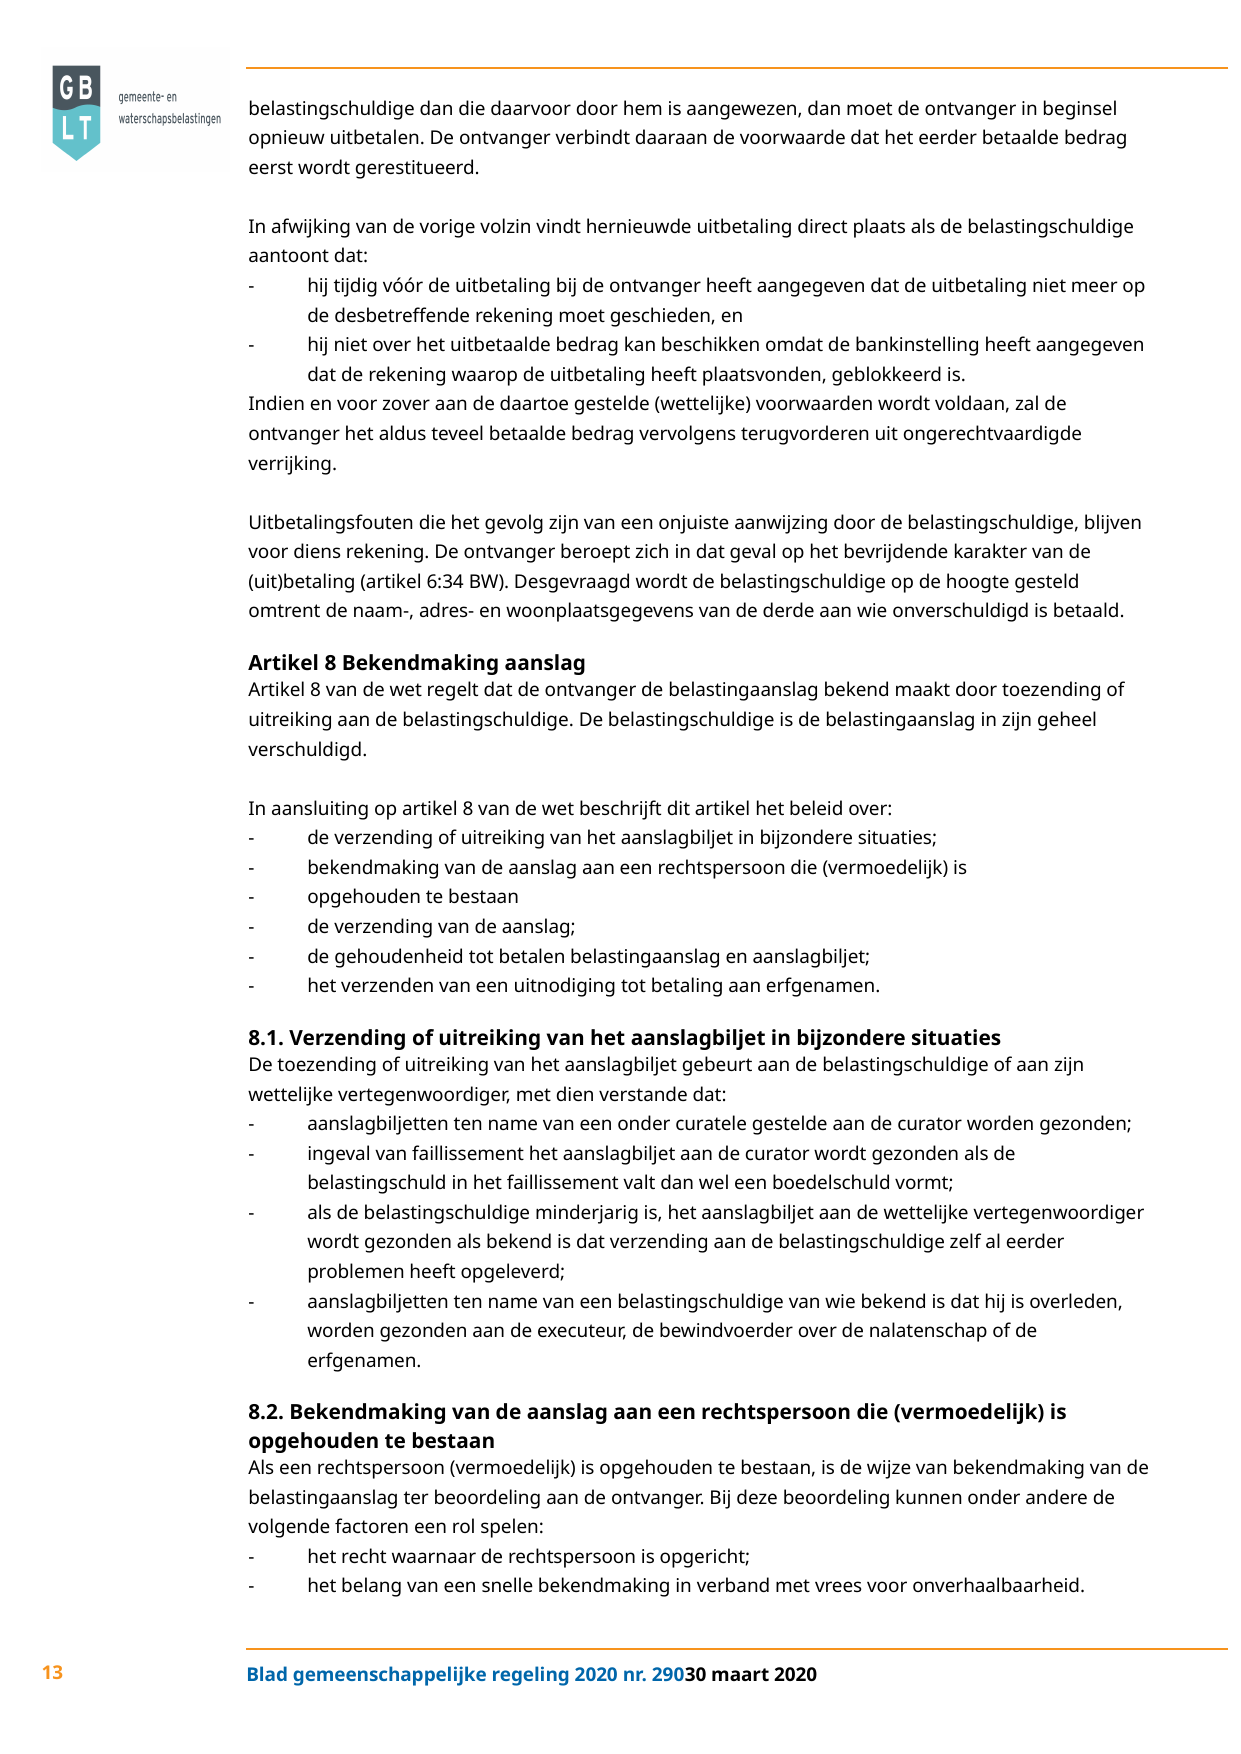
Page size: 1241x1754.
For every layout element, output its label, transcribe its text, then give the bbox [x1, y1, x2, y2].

list hij niet over het uitbetaalde bedrag kan beschikken omdat de bankinstelling heeft aangegeven dat de rekening waarop de uitbetaling heeft plaatsvonden, geblokkeerd is. [248, 331, 1152, 387]
text In aansluiting op artikel 8 van de wet beschrijft dit artikel het beleid over: [248, 795, 1152, 821]
text Artikel 8 Bekendmaking aanslag [248, 648, 1152, 677]
list het verzenden van een uitnodiging tot betaling aan erfgenamen. [248, 972, 1152, 998]
list ingeval van faillissement het aanslagbiljet aan de curator wordt gezonden als de belastingschuld in het faillissement valt dan wel een boedelschuld vormt; [248, 1140, 1152, 1195]
list de gehoudenheid tot betalen belastingaanslag en aanslagbiljet; [248, 943, 1152, 968]
text In afwijking van de vorige volzin vindt hernieuwde uitbetaling direct plaats als de belastingschuldige aantoont dat: [248, 213, 1152, 268]
list opgehouden te bestaan [248, 884, 1152, 909]
list bekendmaking van de aanslag aan een rechtspersoon die (vermoedelijk) is [248, 854, 1152, 880]
list aanslagbiljetten ten name van een onder curatele gestelde aan de curator worden gezonden; [248, 1110, 1152, 1136]
list aanslagbiljetten ten name van een belastingschuldige van wie bekend is dat hij is overleden, worden gezonden aan de executeur, de bewindvoerder over de nalatenschap of de erfgenamen. [248, 1288, 1152, 1373]
text belastingschuldige dan die daarvoor door hem is aangewezen, dan moet de ontvanger in beginsel opnieuw uitbetalen. De ontvanger verbindt daaraan de voorwaarde dat het eerder betaalde bedrag eerst wordt gerestitueerd. [248, 95, 1152, 180]
text Artikel 8 van de wet regelt dat de ontvanger de belastingaanslag bekend maakt door toezending of uitreiking aan de belastingschuldige. De belastingschuldige is de belastingaanslag in zijn geheel verschuldigd. [248, 677, 1152, 761]
text De toezending of uitreiking van het aanslagbiljet gebeurt aan de belastingschuldige of aan zijn wettelijke vertegenwoordiger, met dien verstande dat: [248, 1051, 1152, 1107]
list de verzending van de aanslag; [248, 913, 1152, 939]
picture [41, 47, 231, 172]
list de verzending of uitreiking van het aanslagbiljet in bijzondere situaties; [248, 824, 1152, 850]
list het recht waarnaar de rechtspersoon is opgericht; [248, 1543, 1152, 1569]
text Uitbetalingsfouten die het gevolg zijn van een onjuiste aanwijzing door de belastingschuldige, blijven voor diens rekening. De ontvanger beroept zich in dat geval op het bevrijdende karakter van de (uit)betaling (artikel 6:34 BW). Desgevraagd wordt de belastingschuldige op de hoogte gesteld omtrent de naam-, adres- en woonplaatsgegevens van de derde aan wie onverschuldigd is betaald. [248, 509, 1152, 623]
text 8.2. Bekendmaking van de aanslag aan een rechtspersoon die (vermoedelijk) is opgehouden te bestaan [248, 1397, 1152, 1454]
list het belang van een snelle bekendmaking in verband met vrees voor onverhaalbaarheid. [248, 1573, 1152, 1598]
text Als een rechtspersoon (vermoedelijk) is opgehouden te bestaan, is de wijze van bekendmaking van de belastingaanslag ter beoordeling aan de ontvanger. Bij deze beoordeling kunnen onder andere de volgende factoren een rol spelen: [248, 1454, 1152, 1539]
list hij tijdig vóór de uitbetaling bij de ontvanger heeft aangegeven dat de uitbetaling niet meer op de desbetreffende rekening moet geschieden, en [248, 272, 1152, 328]
text Indien en voor zover aan de daartoe gestelde (wettelijke) voorwaarden wordt voldaan, zal de ontvanger het aldus teveel betaalde bedrag vervolgens terugvorderen uit ongerechtvaardigde verrijking. [248, 391, 1152, 476]
text 8.1. Verzending of uitreiking van het aanslagbiljet in bijzondere situaties [248, 1023, 1152, 1051]
list als de belastingschuldige minderjarig is, het aanslagbiljet aan de wettelijke vertegenwoordiger wordt gezonden als bekend is dat verzending aan de belastingschuldige zelf al eerder problemen heeft opgeleverd; [248, 1199, 1152, 1284]
